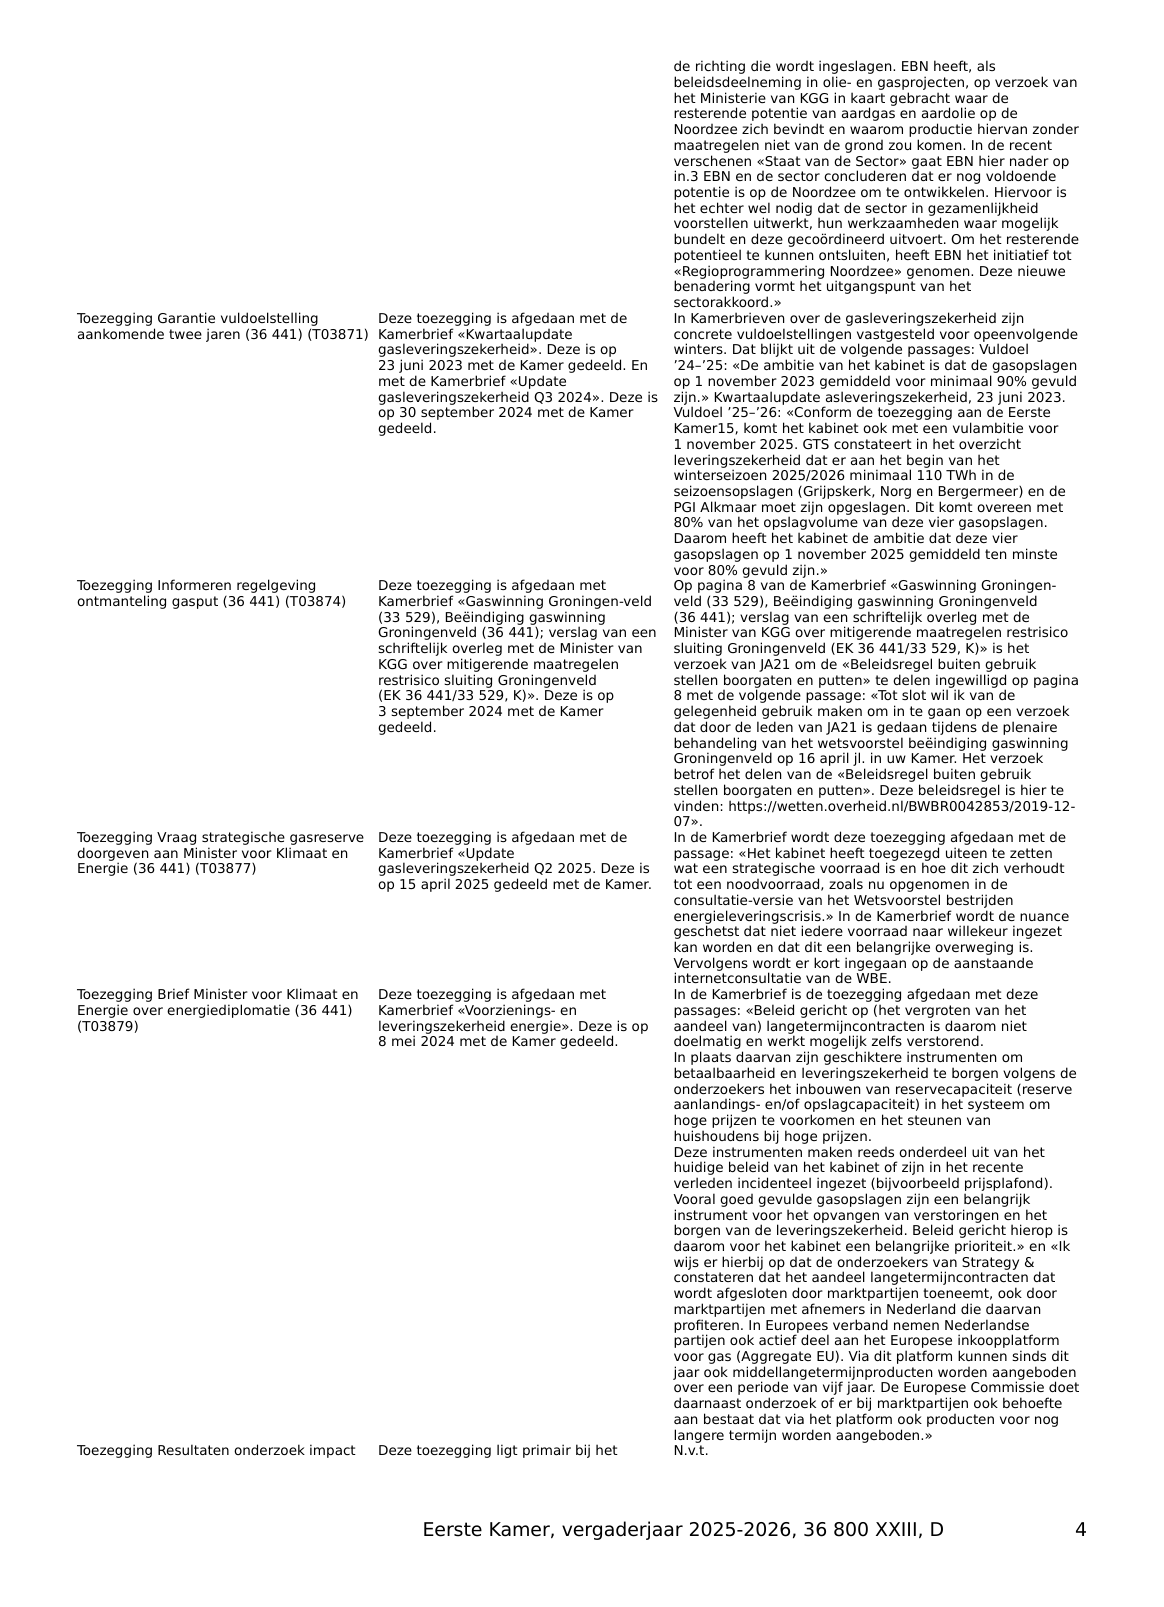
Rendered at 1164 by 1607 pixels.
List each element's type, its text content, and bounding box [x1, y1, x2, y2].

table_cell Deze toezegging is afgedaan met Kamerbrief «Voorzienings- en leveringszekerheid energie». Deze is op 8 mei 2024 met de Kamer gedeeld. [372, 987, 667, 1443]
table_cell Toezegging Informeren regelgeving ontmanteling gasput (36 441) (T03874) [77, 578, 372, 830]
table_cell Deze toezegging is afgedaan met de Kamerbrief «Update gasleveringszekerheid Q2 2025. Deze is op 15 april 2025 gedeeld met de Kamer. [372, 830, 667, 987]
table_cell Toezegging Garantie vuldoelstelling aankomende twee jaren (36 441) (T03871) [77, 311, 372, 578]
table_cell [77, 59, 372, 311]
table_cell Op pagina 8 van de Kamerbrief «Gaswinning Groningen-veld (33 529), Beëindiging gaswinning Groningenveld (36 441); verslag van een schriftelijk overleg met de Minister van KGG over mitigerende maatregelen restrisico sluiting Groningenveld (EK 36 441/33 529, K)» is het verzoek van JA21 om de «Beleidsregel buiten gebruik stellen boorgaten en putten» te delen ingewilligd op pagina 8 met de volgende passage: «Tot slot wil ik van de gelegenheid gebruik maken om in te gaan op een verzoek dat door de leden van JA21 is gedaan tijdens de plenaire behandeling van het wetsvoorstel beëindiging gaswinning Groningenveld op 16 april jl. in uw Kamer. Het verzoek betrof het delen van de «Beleidsregel buiten gebruik stellen boorgaten en putten». Deze beleidsregel is hier te vinden: https://wetten.overheid.nl/BWBR0042853/2019-12-07». [667, 578, 1087, 830]
table_cell In de Kamerbrief wordt deze toezegging afgedaan met de passage: «Het kabinet heeft toegezegd uiteen te zetten wat een strategische voorraad is en hoe dit zich verhoudt tot een noodvoorraad, zoals nu opgenomen in de consultatie-versie van het Wetsvoorstel bestrijden energieleveringscrisis.» In de Kamerbrief wordt de nuance geschetst dat niet iedere voorraad naar willekeur ingezet kan worden en dat dit een belangrijke overweging is. Vervolgens wordt er kort ingegaan op de aanstaande internetconsultatie van de WBE. [667, 830, 1087, 987]
table_cell de richting die wordt ingeslagen. EBN heeft, als beleidsdeelneming in olie- en gasprojecten, op verzoek van het Ministerie van KGG in kaart gebracht waar de resterende potentie van aardgas en aardolie op de Noordzee zich bevindt en waarom productie hiervan zonder maatregelen niet van de grond zou komen. In de recent verschenen «Staat van de Sector» gaat EBN hier nader op in.3 EBN en de sector concluderen dat er nog voldoende potentie is op de Noordzee om te ontwikkelen. Hiervoor is het echter wel nodig dat de sector in gezamenlijkheid voorstellen uitwerkt, hun werkzaamheden waar mogelijk bundelt en deze gecoördineerd uitvoert. Om het resterende potentieel te kunnen ontsluiten, heeft EBN het initiatief tot «Regioprogrammering Noordzee» genomen. Deze nieuwe benadering vormt het uitgangspunt van het sectorakkoord.» [667, 59, 1087, 311]
table_cell In Kamerbrieven over de gasleveringszekerheid zijn concrete vuldoelstellingen vastgesteld voor opeenvolgende winters. Dat blijkt uit de volgende passages: Vuldoel ’24–’25: «De ambitie van het kabinet is dat de gasopslagen op 1 november 2023 gemiddeld voor minimaal 90% gevuld zijn.» Kwartaalupdate asleveringszekerheid, 23 juni 2023. Vuldoel ’25–’26: «Conform de toezegging aan de Eerste Kamer15, komt het kabinet ook met een vulambitie voor 1 november 2025. GTS constateert in het overzicht leveringszekerheid dat er aan het begin van het winterseizoen 2025/2026 minimaal 110 TWh in de seizoensopslagen (Grijpskerk, Norg en Bergermeer) en de PGI Alkmaar moet zijn opgeslagen. Dit komt overeen met 80% van het opslagvolume van deze vier gasopslagen. Daarom heeft het kabinet de ambitie dat deze vier gasopslagen op 1 november 2025 gemiddeld ten minste voor 80% gevuld zijn.» [667, 311, 1087, 578]
table_cell Toezegging Brief Minister voor Klimaat en Energie over energiediplomatie (36 441) (T03879) [77, 987, 372, 1443]
table_cell Deze toezegging is afgedaan met de Kamerbrief «Kwartaalupdate gasleveringszekerheid». Deze is op 23 juni 2023 met de Kamer gedeeld. En met de Kamerbrief «Update gasleveringszekerheid Q3 2024». Deze is op 30 september 2024 met de Kamer gedeeld. [372, 311, 667, 578]
table_cell N.v.t. [667, 1443, 1087, 1459]
table_cell Toezegging Vraag strategische gasreserve doorgeven aan Minister voor Klimaat en Energie (36 441) (T03877) [77, 830, 372, 987]
table_cell [372, 59, 667, 311]
table_cell Deze toezegging ligt primair bij het [372, 1443, 667, 1459]
table_cell Deze toezegging is afgedaan met Kamerbrief «Gaswinning Groningen-veld (33 529), Beëindiging gaswinning Groningenveld (36 441); verslag van een schriftelijk overleg met de Minister van KGG over mitigerende maatregelen restrisico sluiting Groningenveld (EK 36 441/33 529, K)». Deze is op 3 september 2024 met de Kamer gedeeld. [372, 578, 667, 830]
table_cell Toezegging Resultaten onderzoek impact [77, 1443, 372, 1459]
table_cell In de Kamerbrief is de toezegging afgedaan met deze passages: «Beleid gericht op (het vergroten van het aandeel van) langetermijncontracten is daarom niet doelmatig en werkt mogelijk zelfs verstorend. In plaats daarvan zijn geschiktere instrumenten om betaalbaarheid en leveringszekerheid te borgen volgens de onderzoekers het inbouwen van reservecapaciteit (reserve aanlandings- en/of opslagcapaciteit) in het systeem om hoge prijzen te voorkomen en het steunen van huishoudens bij hoge prijzen. Deze instrumenten maken reeds onderdeel uit van het huidige beleid van het kabinet of zijn in het recente verleden incidenteel ingezet (bijvoorbeeld prijsplafond). Vooral goed gevulde gasopslagen zijn een belangrijk instrument voor het opvangen van verstoringen en het borgen van de leveringszekerheid. Beleid gericht hierop is daarom voor het kabinet een belangrijke prioriteit.» en «Ik wijs er hierbij op dat de onderzoekers van Strategy & constateren dat het aandeel langetermijncontracten dat wordt afgesloten door marktpartijen toeneemt, ook door marktpartijen met afnemers in Nederland die daarvan profiteren. In Europees verband nemen Nederlandse partijen ook actief deel aan het Europese inkoopplatform voor gas (Aggregate EU). Via dit platform kunnen sinds dit jaar ook middellangetermijnproducten worden aangeboden over een periode van vijf jaar. De Europese Commissie doet daarnaast onderzoek of er bij marktpartijen ook behoefte aan bestaat dat via het platform ook producten voor nog langere termijn worden aangeboden.» [667, 987, 1087, 1443]
